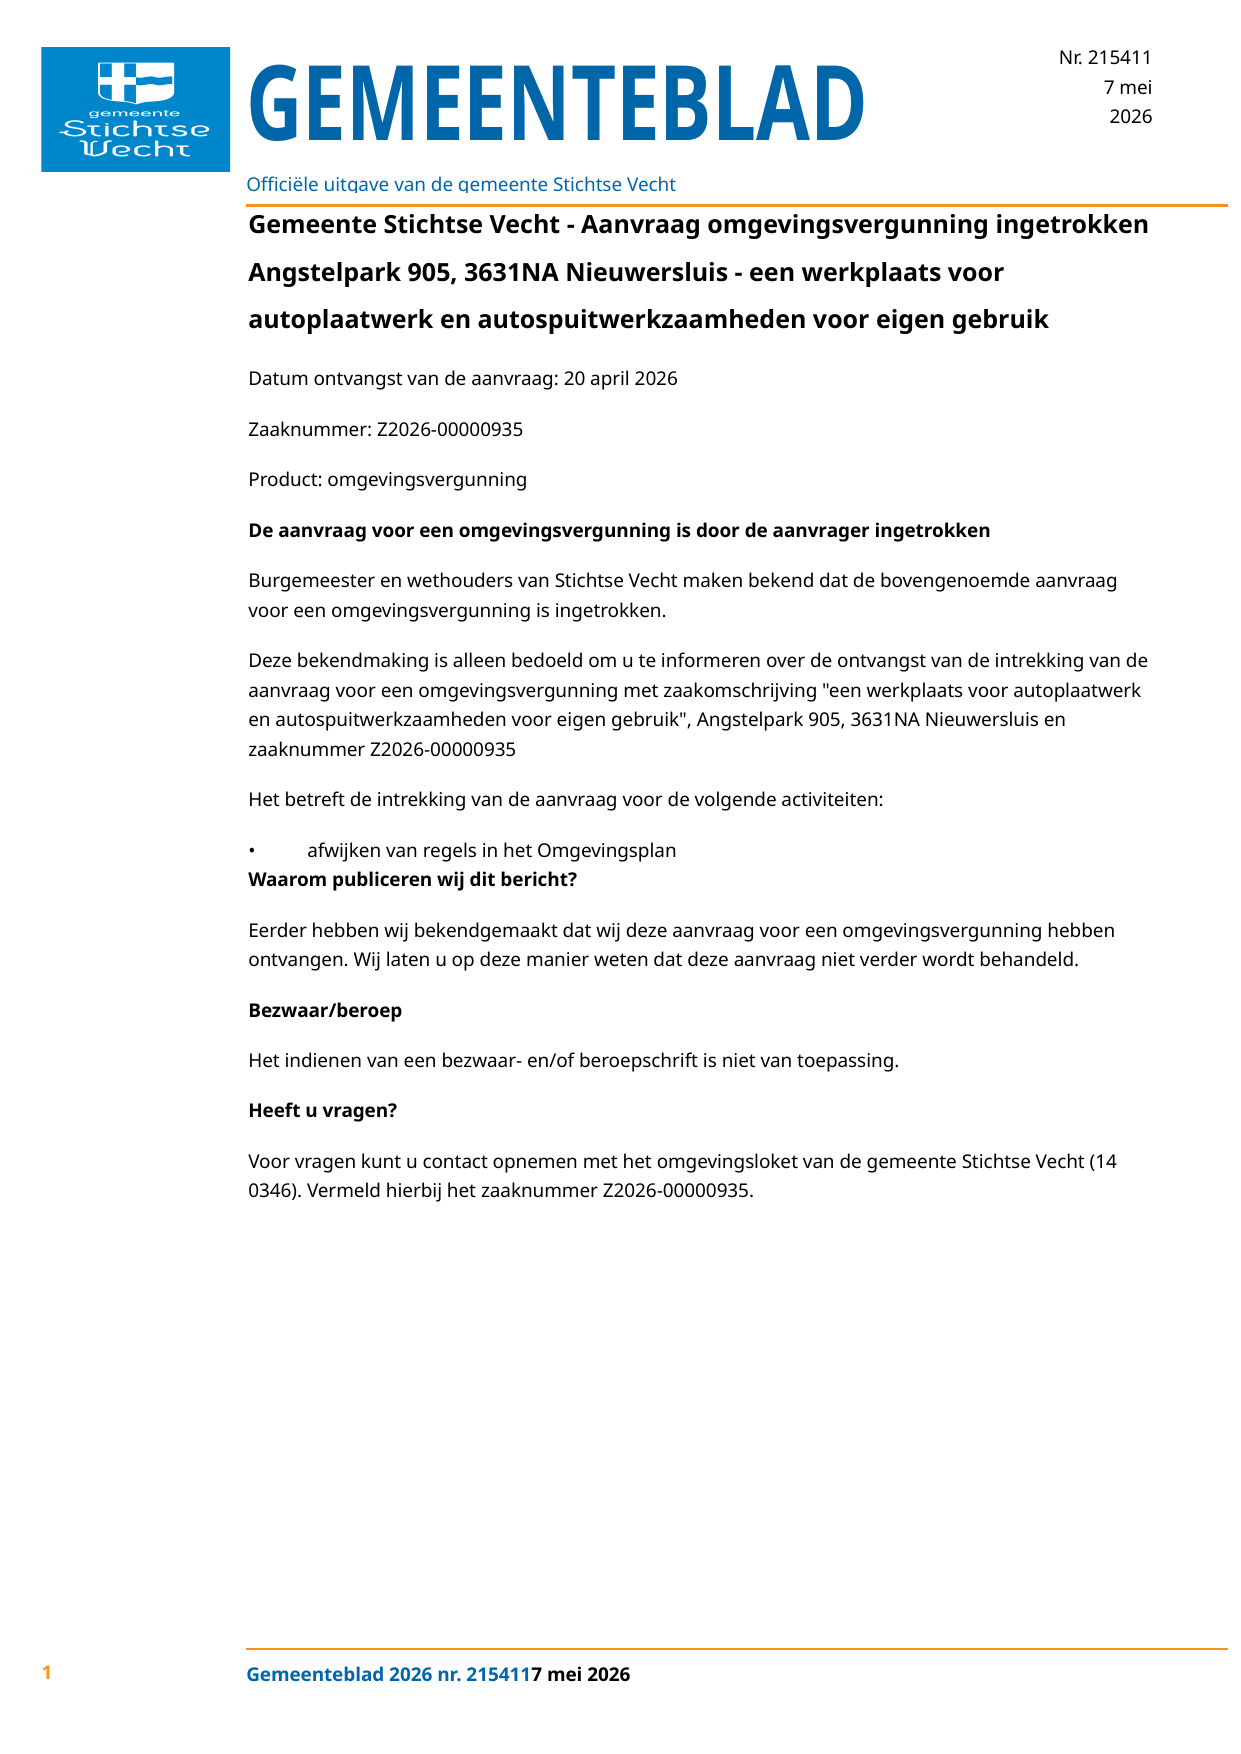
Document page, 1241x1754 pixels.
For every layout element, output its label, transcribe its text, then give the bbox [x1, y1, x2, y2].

picture [99, 63, 135, 101]
text Burgemeester en wethouders van Stichtse Vecht maken bekend dat de bovengenoemde aanvraag voor een omgevingsvergunning is ingetrokken. [248, 567, 1152, 622]
text Voor vragen kunt u contact opnemen met het omgevingsloket van de gemeente Stichtse Vecht (14 0346). Vermeld hierbij het zaaknummer Z2026-00000935. [248, 1148, 1152, 1203]
text Het betreft de intrekking van de aanvraag voor de volgende activiteiten: [248, 786, 1152, 812]
picture [137, 63, 174, 103]
text De aanvraag voor een omgevingsvergunning is door de aanvrager ingetrokken [248, 517, 1152, 542]
text Heeft u vragen? [248, 1098, 1152, 1123]
text Waarom publiceren wij dit bericht? [248, 866, 1152, 892]
list afwijken van regels in het Omgevingsplan [248, 837, 1152, 862]
text Bezwaar/beroep [248, 997, 1152, 1022]
text Gemeente Stichtse Vecht - Aanvraag omgevingsvergunning ingetrokken Angstelpark 905, 3631NA Nieuwersluis - een werkplaats voor autoplaatwerk en autospuitwerkzaamheden voor eigen gebruik [248, 207, 1152, 336]
text Eerder hebben wij bekendgemaakt dat wij deze aanvraag voor een omgevingsvergunning hebben ontvangen. Wij laten u op deze manier weten dat deze aanvraag niet verder wordt behandeld. [248, 917, 1152, 972]
text Product: omgevingsvergunning [248, 466, 1152, 492]
text Het indienen van een bezwaar- en/of beroepschrift is niet van toepassing. [248, 1047, 1152, 1073]
text Zaaknummer: Z2026-00000935 [248, 416, 1152, 442]
text Deze bekendmaking is alleen bedoeld om u te informeren over de ontvangst van de intrekking van de aanvraag voor een omgevingsvergunning met zaakomschrijving "een werkplaats voor autoplaatwerk en autospuitwerkzaamheden voor eigen gebruik", Angstelpark 905, 3631NA Nieuwersluis en zaaknummer Z2026-00000935 [248, 647, 1152, 762]
text Datum ontvangst van de aanvraag: 20 april 2026 [248, 366, 1152, 391]
